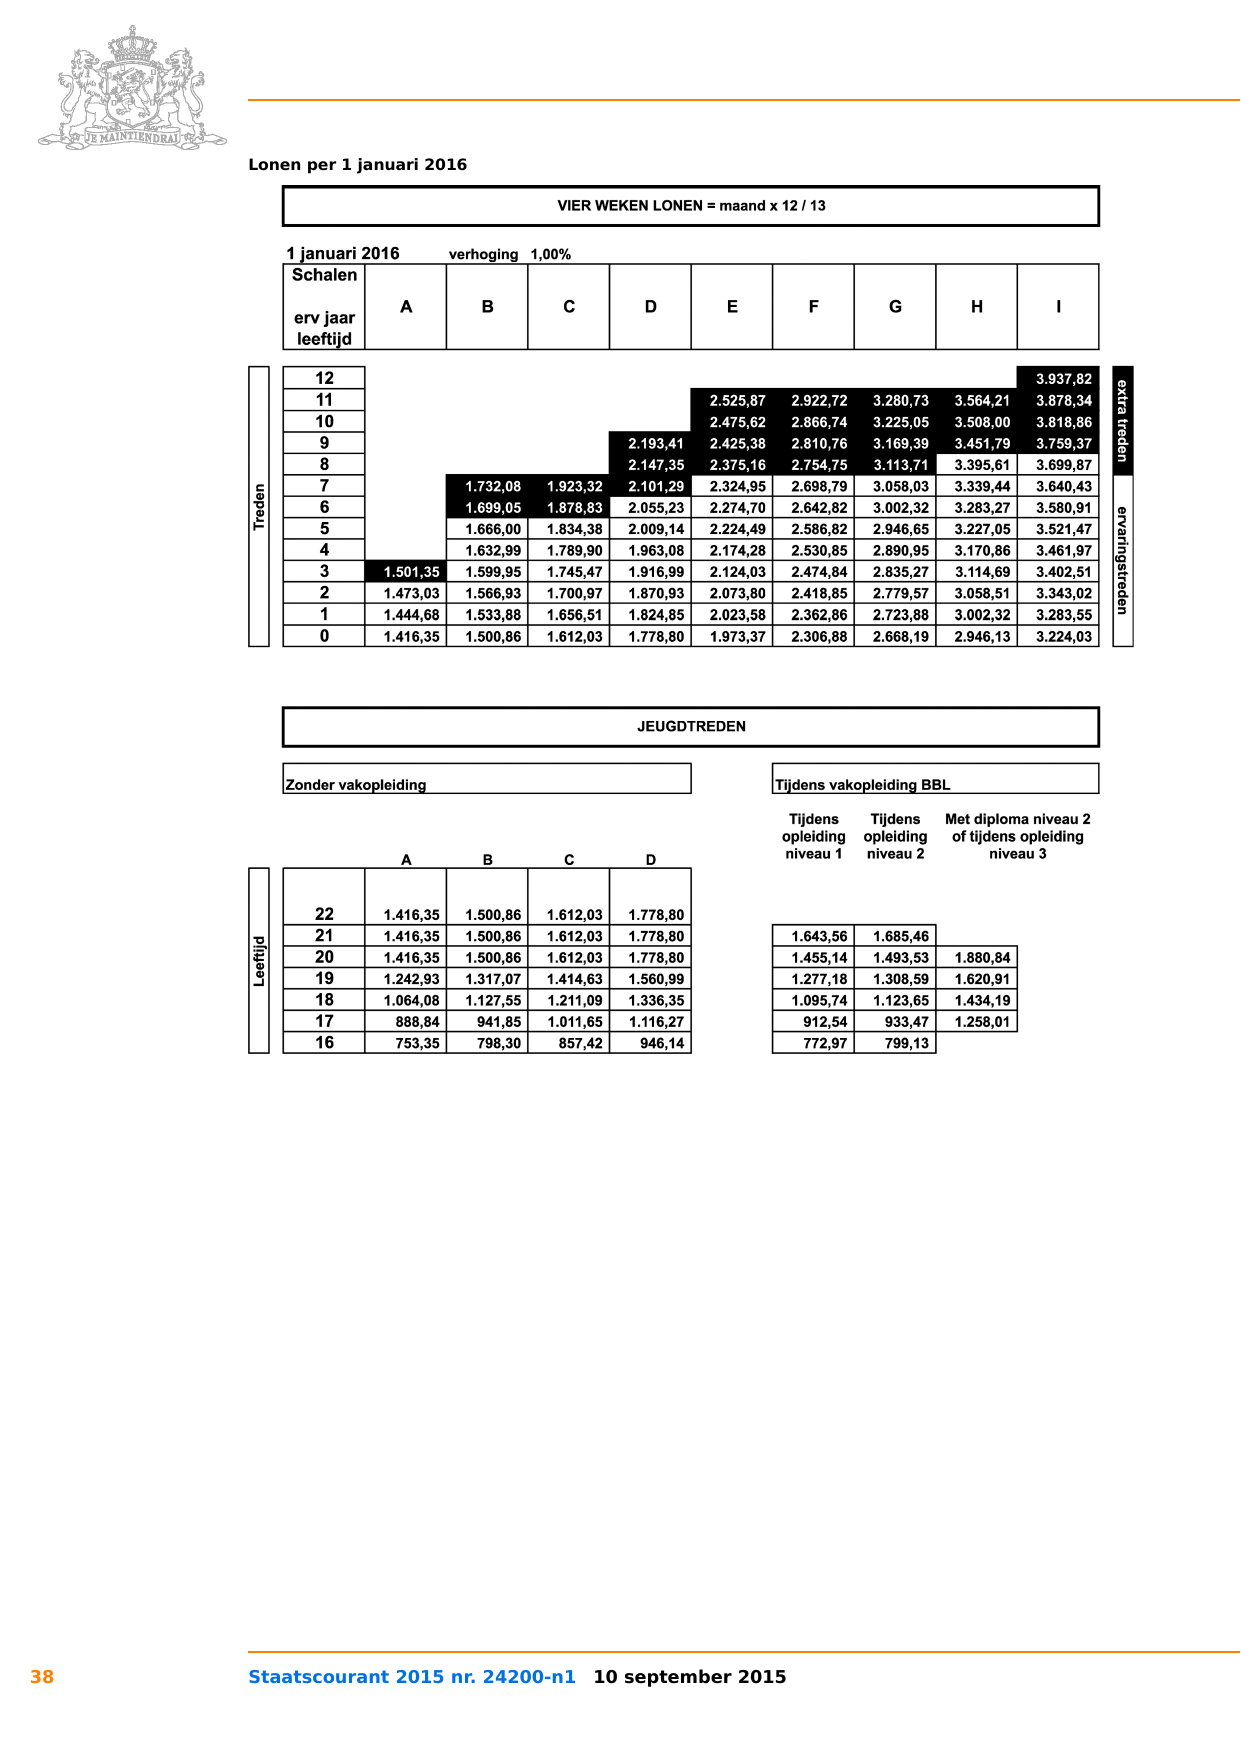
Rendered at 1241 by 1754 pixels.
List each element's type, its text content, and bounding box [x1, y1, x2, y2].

text Lonen per 1 januari 2016 [248, 156, 1134, 174]
picture [248, 185, 1134, 1054]
picture [38, 25, 227, 150]
